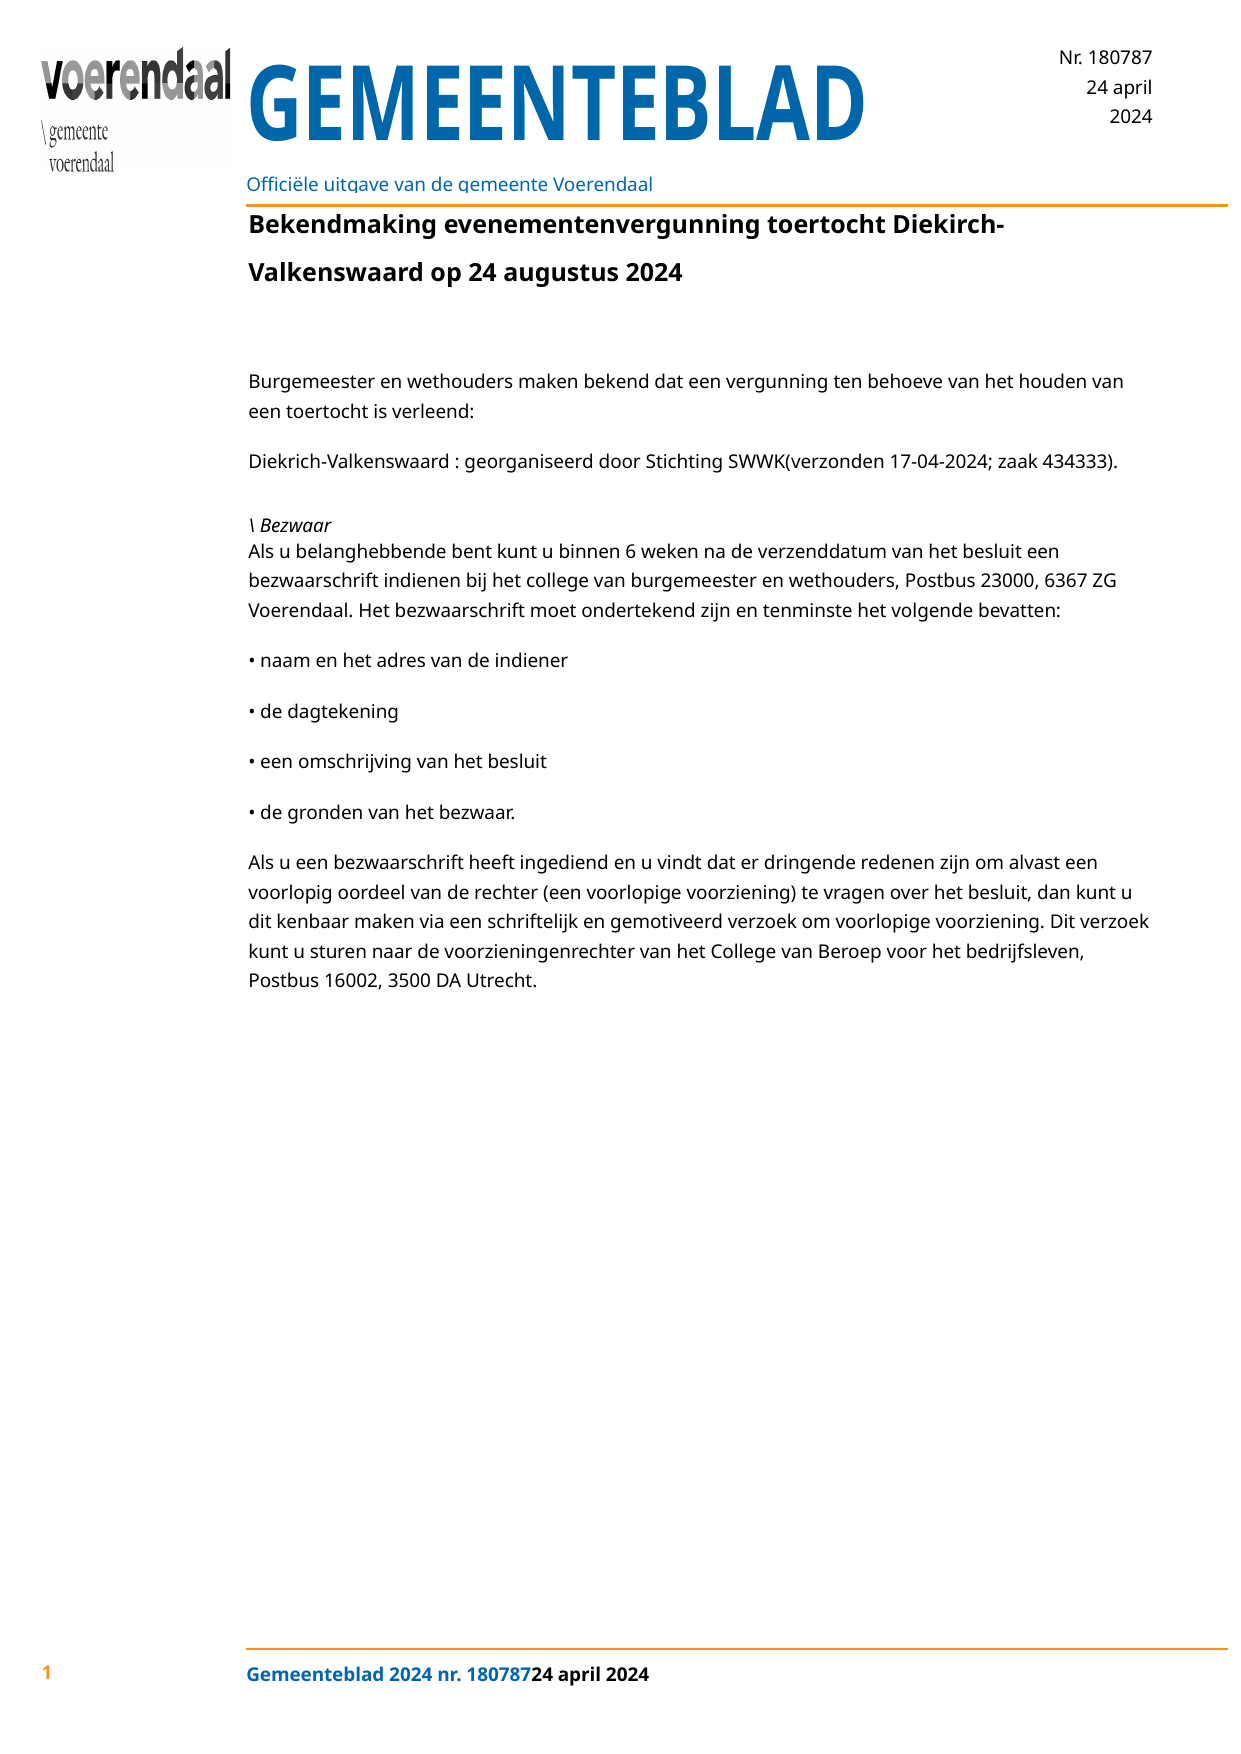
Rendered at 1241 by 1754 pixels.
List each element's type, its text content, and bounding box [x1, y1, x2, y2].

text • de dagtekening [248, 698, 1152, 724]
text • naam en het adres van de indiener [248, 648, 1152, 673]
text Als u belanghebbende bent kunt u binnen 6 weken na de verzenddatum van het besluit een bezwaarschrift indienen bij het college van burgemeester en wethouders, Postbus 23000, 6367 ZG Voerendaal. Het bezwaarschrift moet ondertekend zijn en tenminste het volgende bevatten: [248, 538, 1152, 623]
text • de gronden van het bezwaar. [248, 799, 1152, 824]
picture [41, 47, 231, 172]
text Als u een bezwaarschrift heeft ingediend en u vindt dat er dringende redenen zijn om alvast een voorlopig oordeel van de rechter (een voorlopige voorziening) te vragen over het besluit, dan kunt u dit kenbaar maken via een schriftelijk en gemotiveerd verzoek om voorlopige voorziening. Dit verzoek kunt u sturen naar de voorzieningenrechter van het College van Beroep voor het bedrijfsleven, Postbus 16002, 3500 DA Utrecht. [248, 849, 1152, 993]
text Diekrich-Valkenswaard : georganiseerd door Stichting SWWK(verzonden 17-04-2024; zaak 434333). [248, 448, 1152, 474]
text \ Bezwaar [248, 512, 1152, 538]
text Burgemeester en wethouders maken bekend dat een vergunning ten behoeve van het houden van een toertocht is verleend: [248, 368, 1152, 424]
text Bekendmaking evenementenvergunning toertocht Diekirch-Valkenswaard op 24 augustus 2024 [248, 207, 1152, 288]
text • een omschrijving van het besluit [248, 748, 1152, 774]
